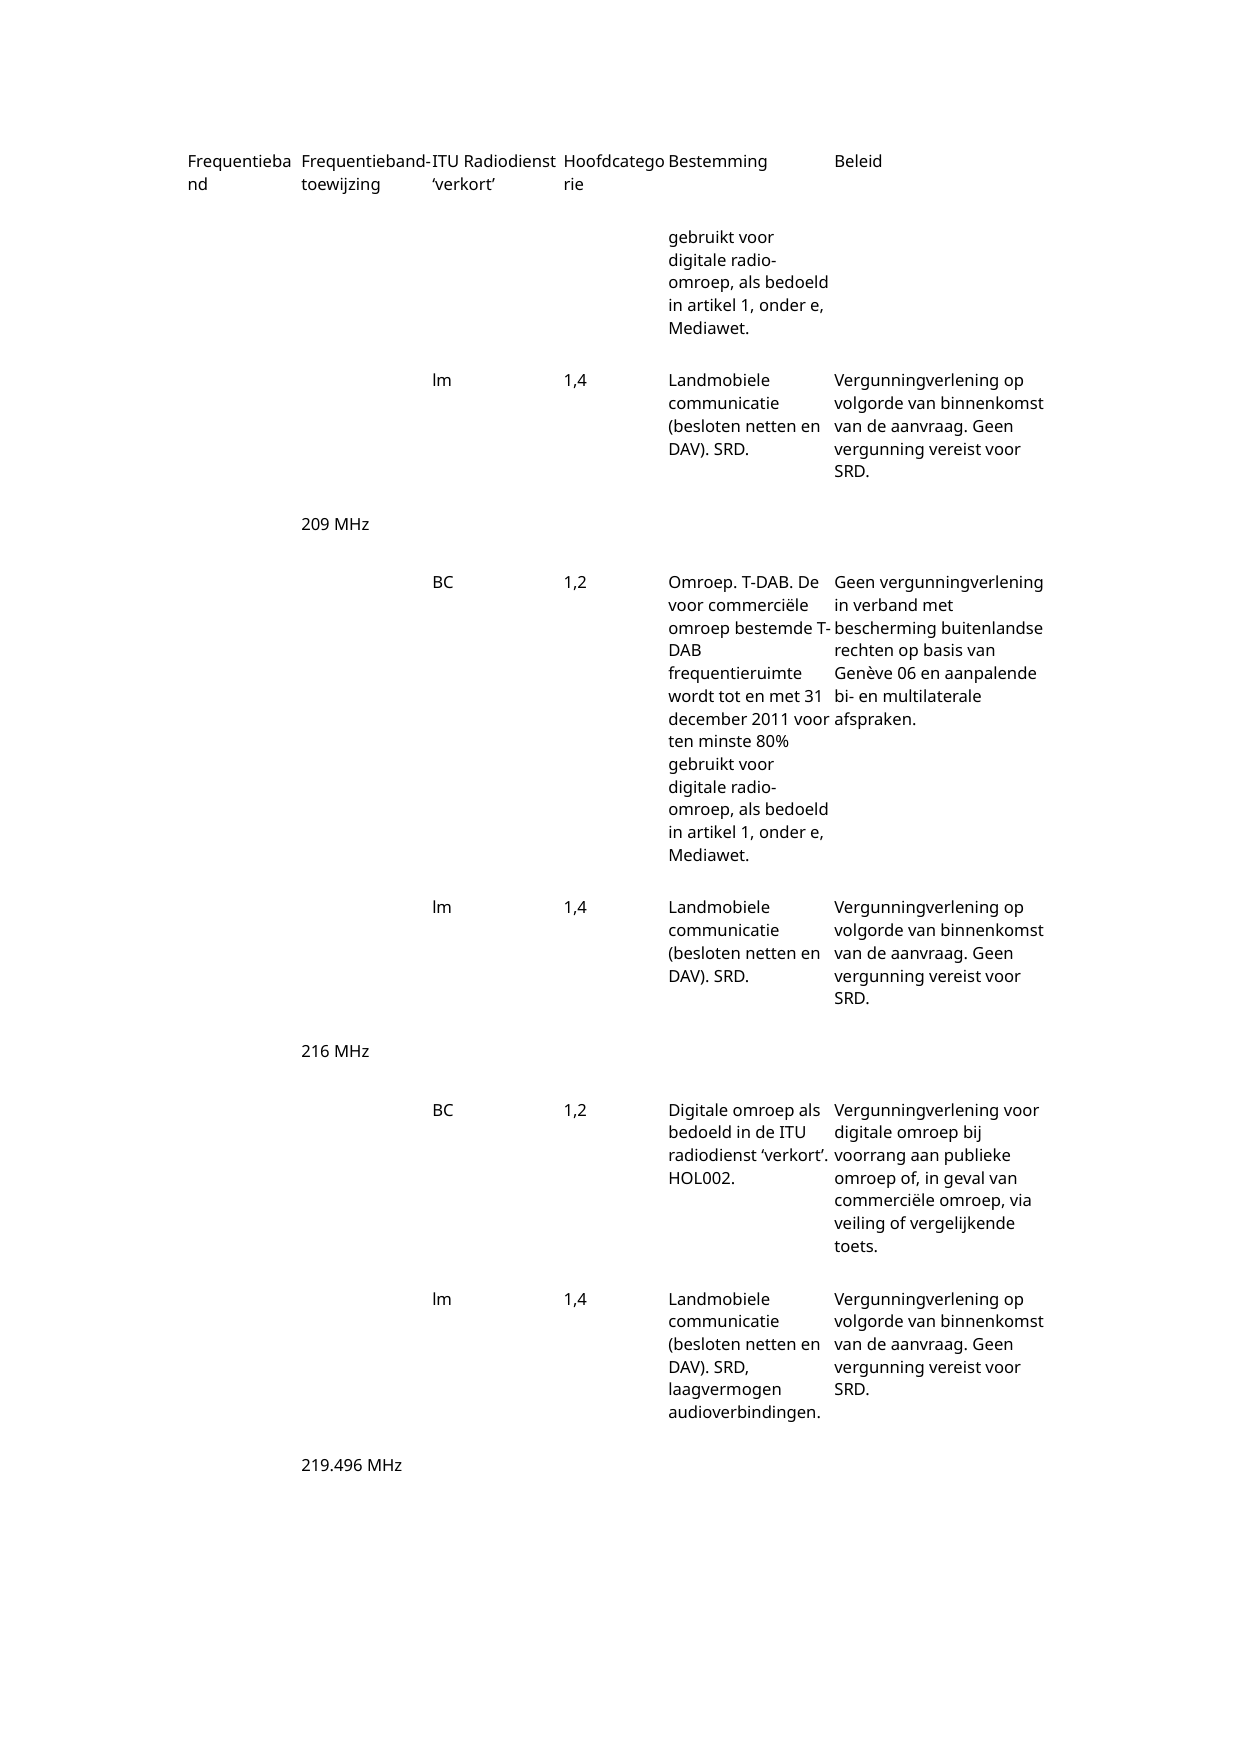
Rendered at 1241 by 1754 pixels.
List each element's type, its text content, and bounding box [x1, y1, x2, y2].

table_cell [834, 225, 1053, 369]
table_header ITU Radiodienst ‘verkort’ [432, 150, 563, 225]
table_cell [563, 1453, 668, 1512]
table_cell lm [432, 896, 563, 1040]
table_header Beleid [834, 150, 1053, 225]
table_cell [834, 1453, 1053, 1512]
table_cell [188, 513, 301, 571]
table_header Hoofdcategorie [563, 150, 668, 225]
table_header Frequentieband [188, 150, 301, 225]
table_cell 1,4 [563, 369, 668, 512]
table_cell 1,4 [563, 896, 668, 1040]
table_cell Vergunningverlening voor digitale omroep bij voorrang aan publieke omroep of, in geval van commerciële omroep, via veiling of vergelijkende toets. [834, 1098, 1053, 1287]
table_cell [188, 1287, 301, 1453]
table_cell lm [432, 369, 563, 512]
table_cell gebruikt voor digitale radio-omroep, als bedoeld in artikel 1, onder e, Mediawet. [668, 225, 834, 369]
table_cell 219.496 MHz [301, 1453, 432, 1512]
table_cell [563, 1040, 668, 1098]
table_cell [188, 1453, 301, 1512]
table_cell Vergunningverlening op volgorde van binnenkomst van de aanvraag. Geen vergunning vereist voor SRD. [834, 369, 1053, 512]
table_cell Landmobiele communicatie (besloten netten en DAV). SRD. [668, 896, 834, 1040]
table_cell [188, 1098, 301, 1287]
table_cell [188, 571, 301, 896]
table_cell [188, 369, 301, 512]
table_cell lm [432, 1287, 563, 1453]
table_cell [668, 1453, 834, 1512]
table_cell [188, 896, 301, 1040]
table_cell Landmobiele communicatie (besloten netten en DAV). SRD, laagvermogen audioverbindingen. [668, 1287, 834, 1453]
table_cell [188, 1040, 301, 1098]
table_cell 216 MHz [301, 1040, 432, 1098]
table_cell Digitale omroep als bedoeld in de ITU radiodienst ‘verkort’. HOL002. [668, 1098, 834, 1287]
table_cell [301, 896, 432, 1040]
table_header Frequentieband- toewijzing [301, 150, 432, 225]
table_cell [563, 225, 668, 369]
table_cell Geen vergunningverlening in verband met bescherming buitenlandse rechten op basis van Genève 06 en aanpalende bi- en multilaterale afspraken. [834, 571, 1053, 896]
table_cell BC [432, 1098, 563, 1287]
table_cell Landmobiele communicatie (besloten netten en DAV). SRD. [668, 369, 834, 512]
table_cell [834, 1040, 1053, 1098]
table_cell [301, 225, 432, 369]
table_cell [301, 571, 432, 896]
table_cell 209 MHz [301, 513, 432, 571]
table_cell [301, 1098, 432, 1287]
table_cell [188, 225, 301, 369]
table_cell 1,2 [563, 1098, 668, 1287]
table_cell 1,4 [563, 1287, 668, 1453]
table_cell [301, 369, 432, 512]
table_cell [668, 513, 834, 571]
table_cell [563, 513, 668, 571]
table_cell BC [432, 571, 563, 896]
table_cell [432, 1040, 563, 1098]
table_cell [432, 1453, 563, 1512]
table_cell [834, 513, 1053, 571]
table_cell [432, 225, 563, 369]
table_header Bestemming [668, 150, 834, 225]
table_cell [301, 1287, 432, 1453]
table_cell Vergunningverlening op volgorde van binnenkomst van de aanvraag. Geen vergunning vereist voor SRD. [834, 896, 1053, 1040]
table_cell Omroep. T-DAB. De voor commerciële omroep bestemde T-DAB frequentieruimte wordt tot en met 31 december 2011 voor ten minste 80% gebruikt voor digitale radio-omroep, als bedoeld in artikel 1, onder e, Mediawet. [668, 571, 834, 896]
table_cell 1,2 [563, 571, 668, 896]
table_cell [668, 1040, 834, 1098]
table_cell [432, 513, 563, 571]
table_cell Vergunningverlening op volgorde van binnenkomst van de aanvraag. Geen vergunning vereist voor SRD. [834, 1287, 1053, 1453]
